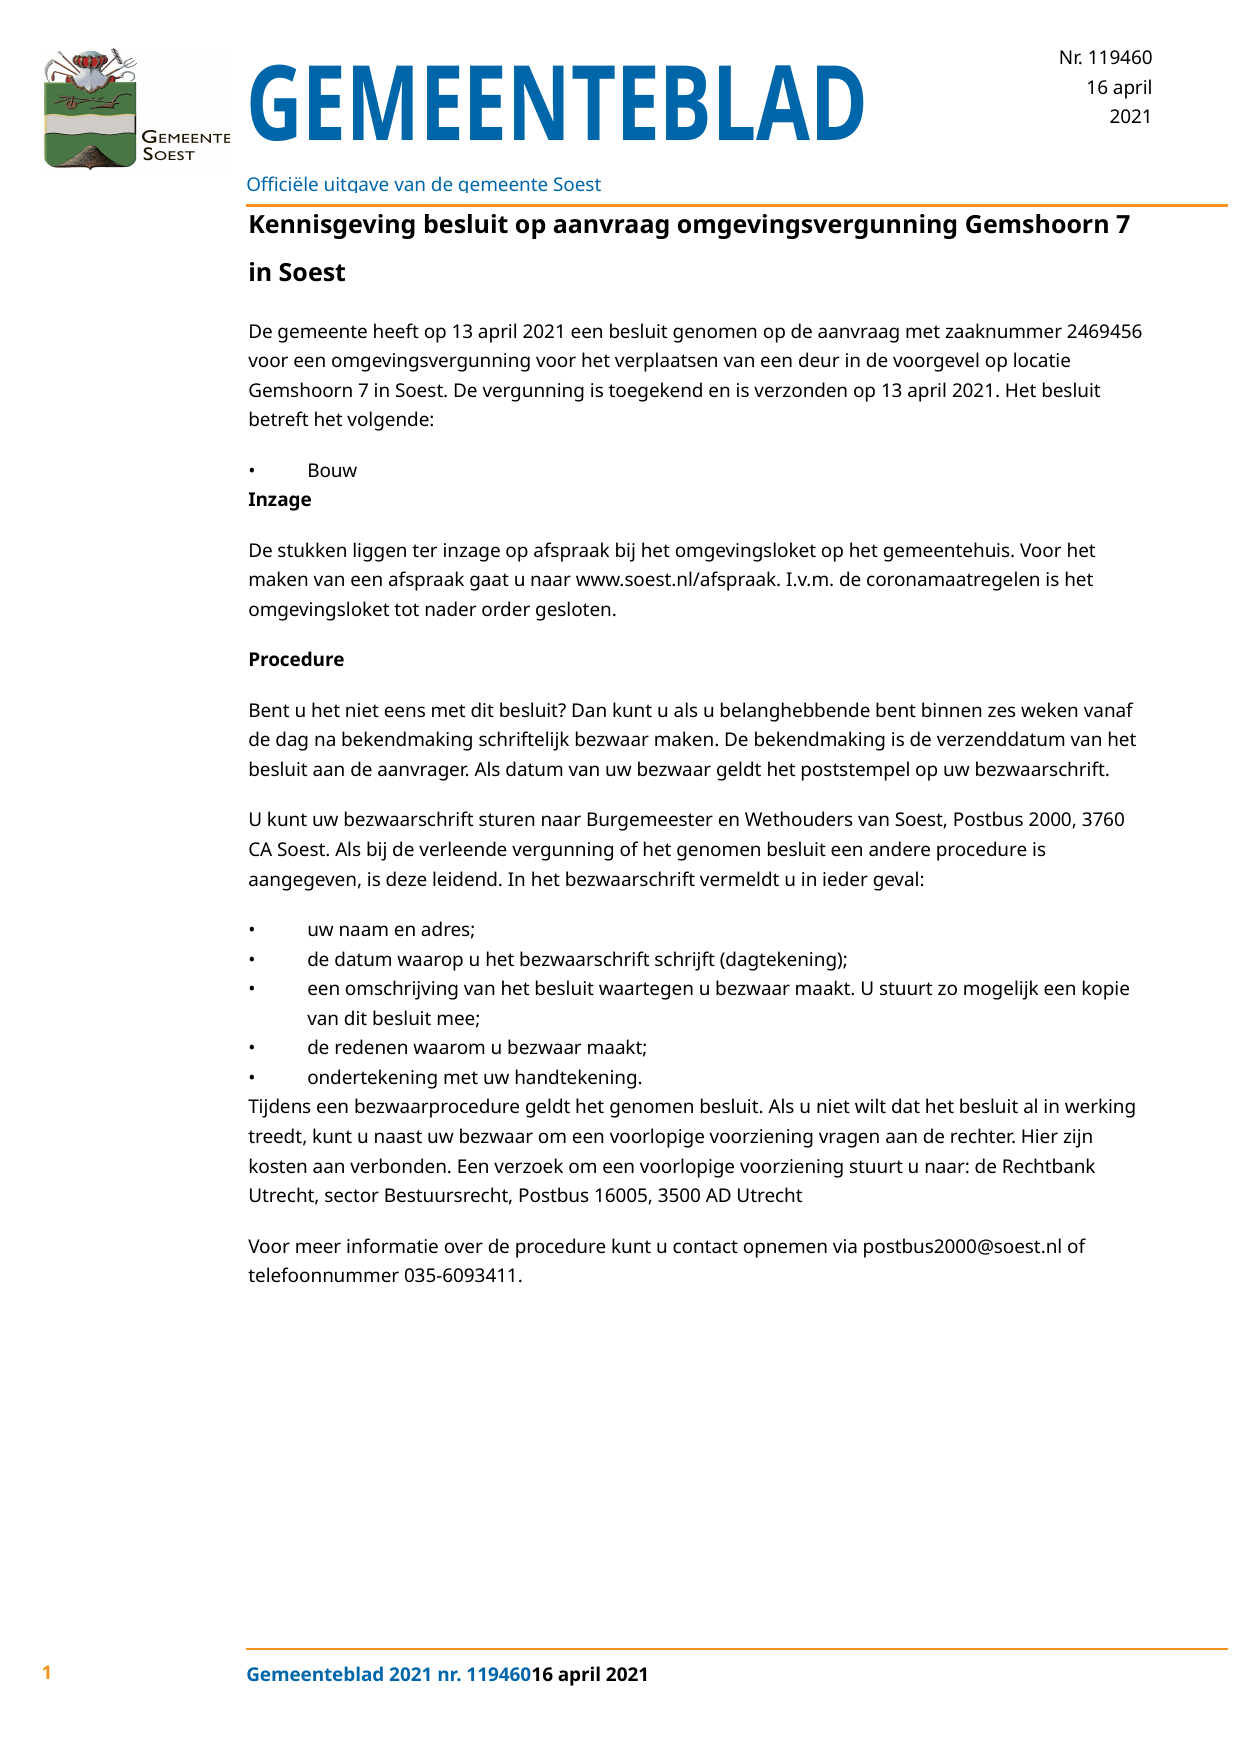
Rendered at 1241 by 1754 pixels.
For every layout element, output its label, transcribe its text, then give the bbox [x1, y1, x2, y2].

text Inzage [248, 487, 1152, 512]
list de datum waarop u het bezwaarschrift schrijft (dagtekening); [248, 946, 1152, 972]
text Voor meer informatie over de procedure kunt u contact opnemen via postbus2000@soest.nl of telefoonnummer 035-6093411. [248, 1233, 1152, 1288]
text Kennisgeving besluit op aanvraag omgevingsvergunning Gemshoorn 7 in Soest [248, 207, 1152, 288]
text Bent u het niet eens met dit besluit? Dan kunt u als u belanghebbende bent binnen zes weken vanaf de dag na bekendmaking schriftelijk bezwaar maken. De bekendmaking is de verzenddatum van het besluit aan de aanvrager. Als datum van uw bezwaar geldt het poststempel op uw bezwaarschrift. [248, 697, 1152, 782]
text Procedure [248, 647, 1152, 672]
list een omschrijving van het besluit waartegen u bezwaar maakt. U stuurt zo mogelijk een kopie van dit besluit mee; [248, 975, 1152, 1031]
list Bouw [248, 457, 1152, 483]
text De gemeente heeft op 13 april 2021 een besluit genomen op de aanvraag met zaaknummer 2469456 voor een omgevingsvergunning voor het verplaatsen van een deur in de voorgevel op locatie Gemshoorn 7 in Soest. De vergunning is toegekend en is verzonden op 13 april 2021. Het besluit betreft het volgende: [248, 318, 1152, 432]
picture [41, 47, 231, 172]
list uw naam en adres; [248, 916, 1152, 942]
text U kunt uw bezwaarschrift sturen naar Burgemeester en Wethouders van Soest, Postbus 2000, 3760 CA Soest. Als bij de verleende vergunning of het genomen besluit een andere procedure is aangegeven, is deze leidend. In het bezwaarschrift vermeldt u in ieder geval: [248, 807, 1152, 892]
text Tijdens een bezwaarprocedure geldt het genomen besluit. Als u niet wilt dat het besluit al in werking treedt, kunt u naast uw bezwaar om een voorlopige voorziening vragen aan de rechter. Hier zijn kosten aan verbonden. Een verzoek om een voorlopige voorziening stuurt u naar: de Rechtbank Utrecht, sector Bestuursrecht, Postbus 16005, 3500 AD Utrecht [248, 1094, 1152, 1208]
list ondertekening met uw handtekening. [248, 1064, 1152, 1090]
list de redenen waarom u bezwaar maakt; [248, 1034, 1152, 1060]
text De stukken liggen ter inzage op afspraak bij het omgevingsloket op het gemeentehuis. Voor het maken van een afspraak gaat u naar www.soest.nl/afspraak. I.v.m. de coronamaatregelen is het omgevingsloket tot nader order gesloten. [248, 537, 1152, 622]
